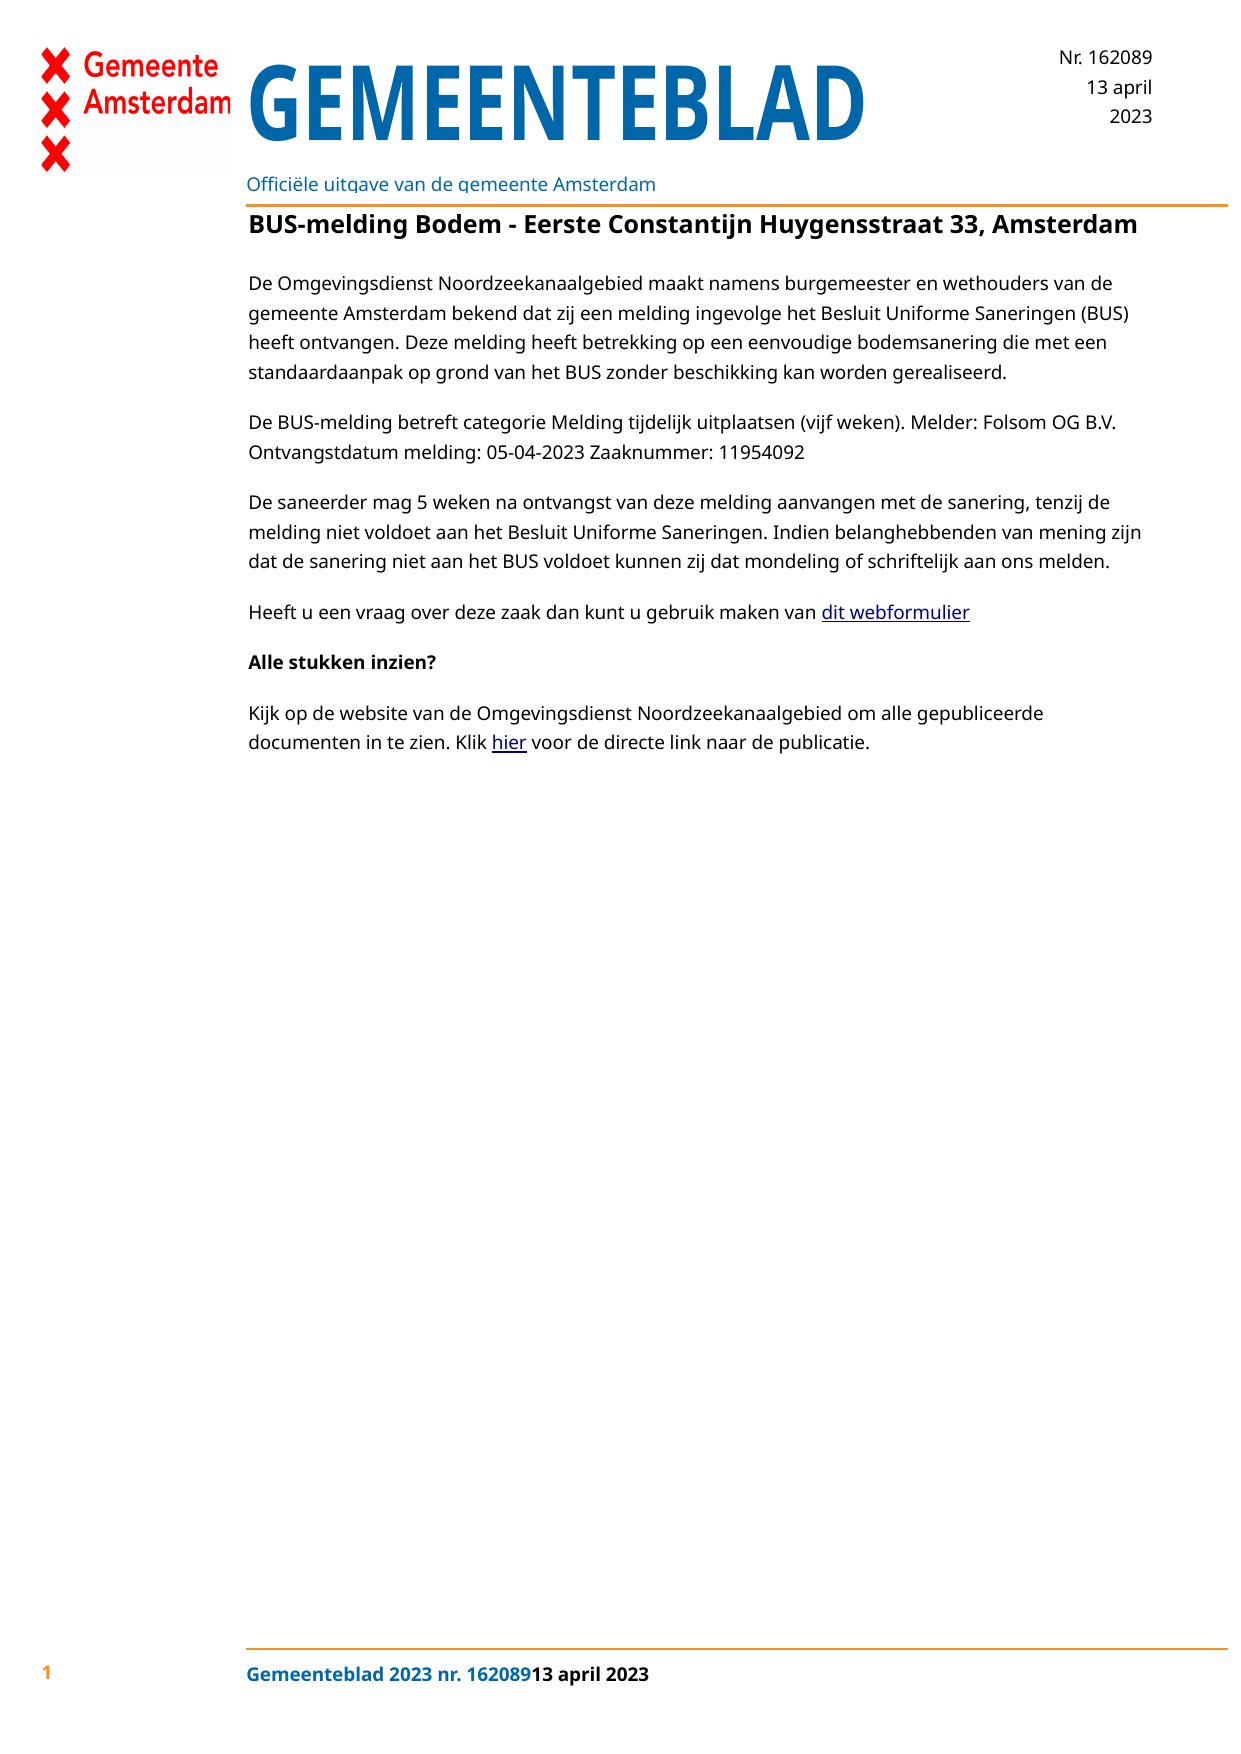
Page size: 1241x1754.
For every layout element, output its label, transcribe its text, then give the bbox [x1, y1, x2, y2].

text Alle stukken inzien? [248, 649, 1152, 675]
text De saneerder mag 5 weken na ontvangst van deze melding aanvangen met de sanering, tenzij de melding niet voldoet aan het Besluit Uniforme Saneringen. Indien belanghebbenden van mening zijn dat de sanering niet aan het BUS voldoet kunnen zij dat mondeling of schriftelijk aan ons melden. [248, 489, 1152, 574]
text Heeft u een vraag over deze zaak dan kunt u gebruik maken van dit webformulier [248, 599, 1152, 625]
text BUS-melding Bodem - Eerste Constantijn Huygensstraat 33, Amsterdam [248, 207, 1152, 241]
text De BUS-melding betreft categorie Melding tijdelijk uitplaatsen (vijf weken). Melder: Folsom OG B.V. Ontvangstdatum melding: 05-04-2023 Zaaknummer: 11954092 [248, 409, 1152, 465]
text De Omgevingsdienst Noordzeekanaalgebied maakt namens burgemeester en wethouders van de gemeente Amsterdam bekend dat zij een melding ingevolge het Besluit Uniforme Saneringen (BUS) heeft ontvangen. Deze melding heeft betrekking op een eenvoudige bodemsanering die met een standaardaanpak op grond van het BUS zonder beschikking kan worden gerealiseerd. [248, 270, 1152, 385]
text Kijk op de website van de Omgevingsdienst Noordzeekanaalgebied om alle gepubliceerde documenten in te zien. Klik hier voor de directe link naar de publicatie. [248, 700, 1152, 755]
picture [41, 47, 231, 172]
